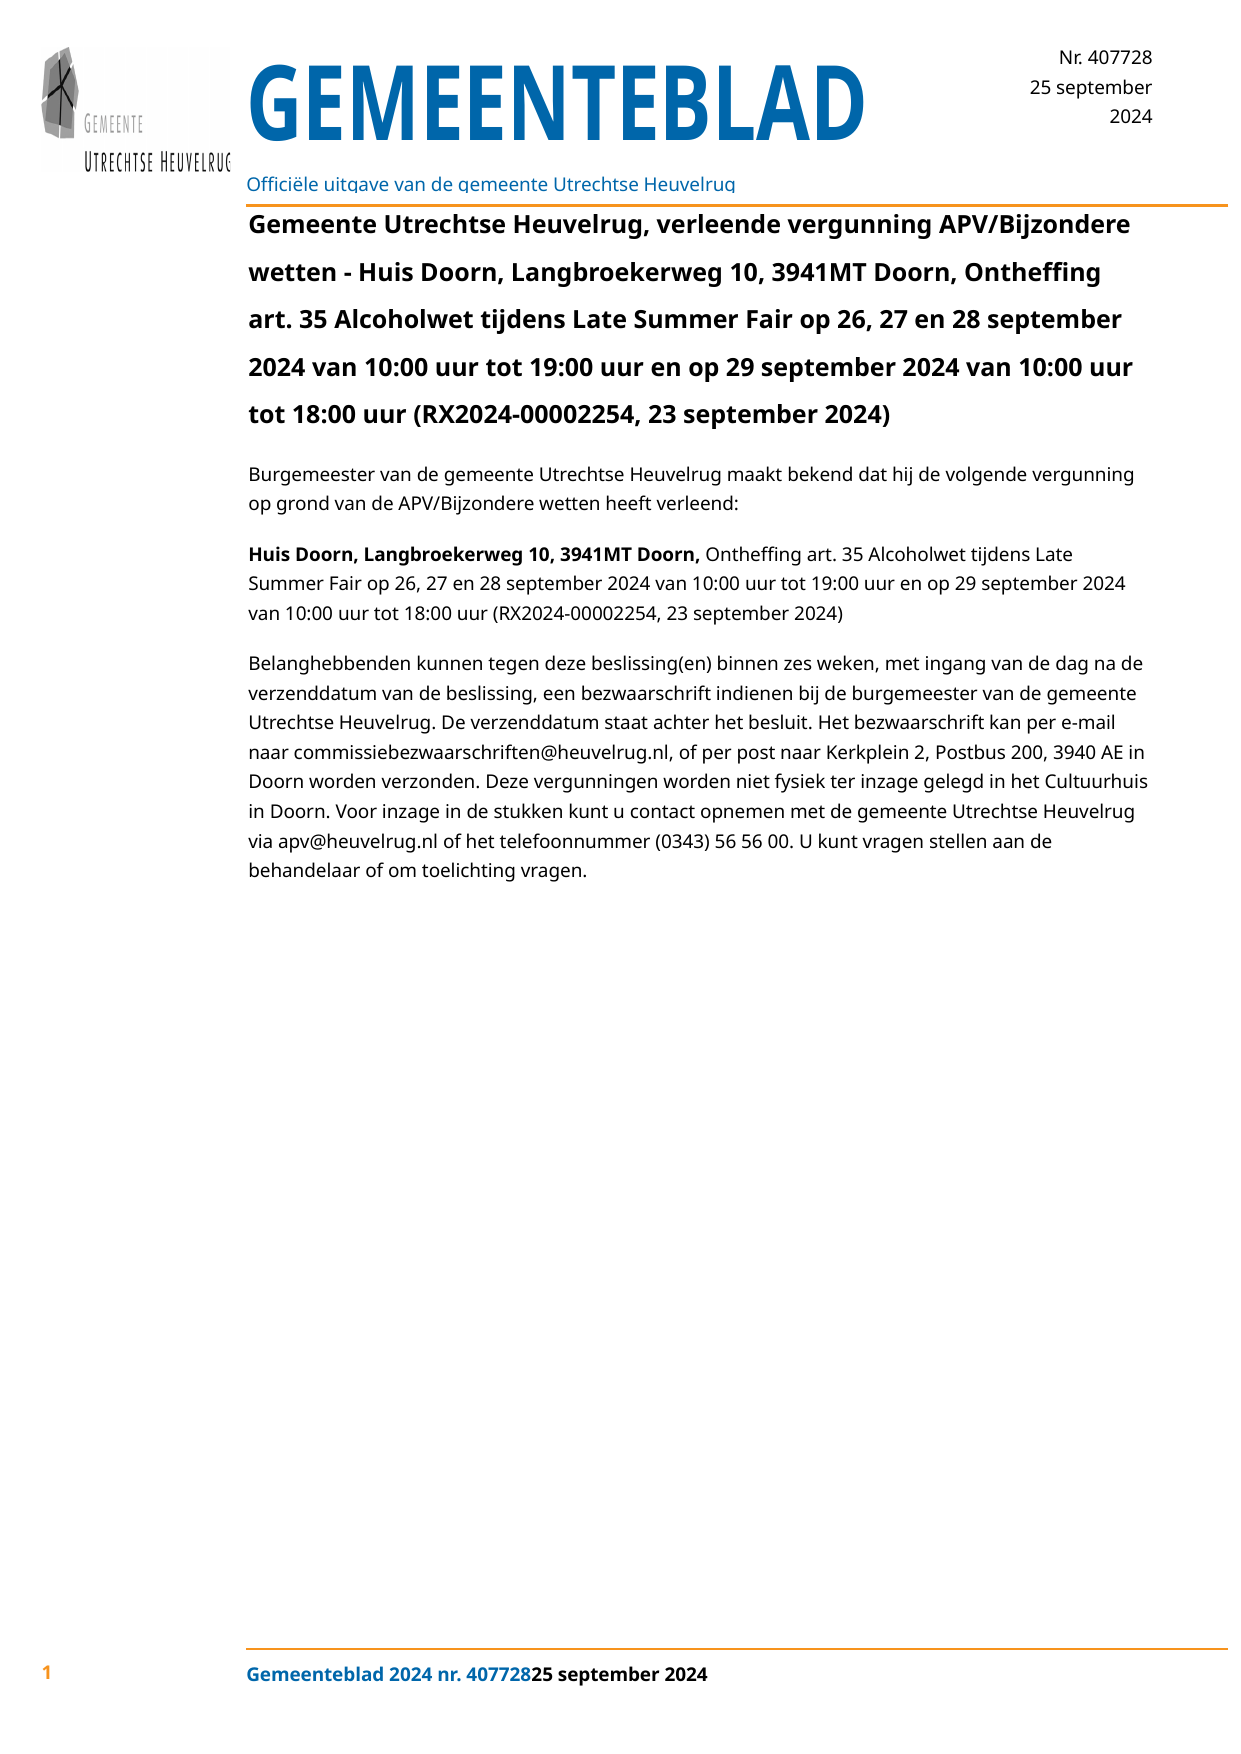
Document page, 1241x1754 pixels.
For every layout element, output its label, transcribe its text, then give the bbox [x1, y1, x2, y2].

text Belanghebbenden kunnen tegen deze beslissing(en) binnen zes weken, met ingang van de dag na de verzenddatum van de beslissing, een bezwaarschrift indienen bij de burgemeester van de gemeente Utrechtse Heuvelrug. De verzenddatum staat achter het besluit. Het bezwaarschrift kan per e-mail naar commissiebezwaarschriften@heuvelrug.nl, of per post naar Kerkplein 2, Postbus 200, 3940 AE in Doorn worden verzonden. Deze vergunningen worden niet fysiek ter inzage gelegd in het Cultuurhuis in Doorn. Voor inzage in de stukken kunt u contact opnemen met de gemeente Utrechtse Heuvelrug via apv@heuvelrug.nl of het telefoonnummer (0343) 56 56 00. U kunt vragen stellen aan de behandelaar of om toelichting vragen. [248, 650, 1152, 883]
text Burgemeester van de gemeente Utrechtse Heuvelrug maakt bekend dat hij de volgende vergunning op grond van de APV/Bijzondere wetten heeft verleend: [248, 461, 1152, 516]
text Huis Doorn, Langbroekerweg 10, 3941MT Doorn, Ontheffing art. 35 Alcoholwet tijdens Late Summer Fair op 26, 27 en 28 september 2024 van 10:00 uur tot 19:00 uur en op 29 september 2024 van 10:00 uur tot 18:00 uur (RX2024-00002254, 23 september 2024) [248, 541, 1152, 626]
text Gemeente Utrechtse Heuvelrug, verleende vergunning APV/Bijzondere wetten - Huis Doorn, Langbroekerweg 10, 3941MT Doorn, Ontheffing art. 35 Alcoholwet tijdens Late Summer Fair op 26, 27 en 28 september 2024 van 10:00 uur tot 19:00 uur en op 29 september 2024 van 10:00 uur tot 18:00 uur (RX2024-00002254, 23 september 2024) [248, 207, 1152, 431]
picture [41, 47, 231, 172]
